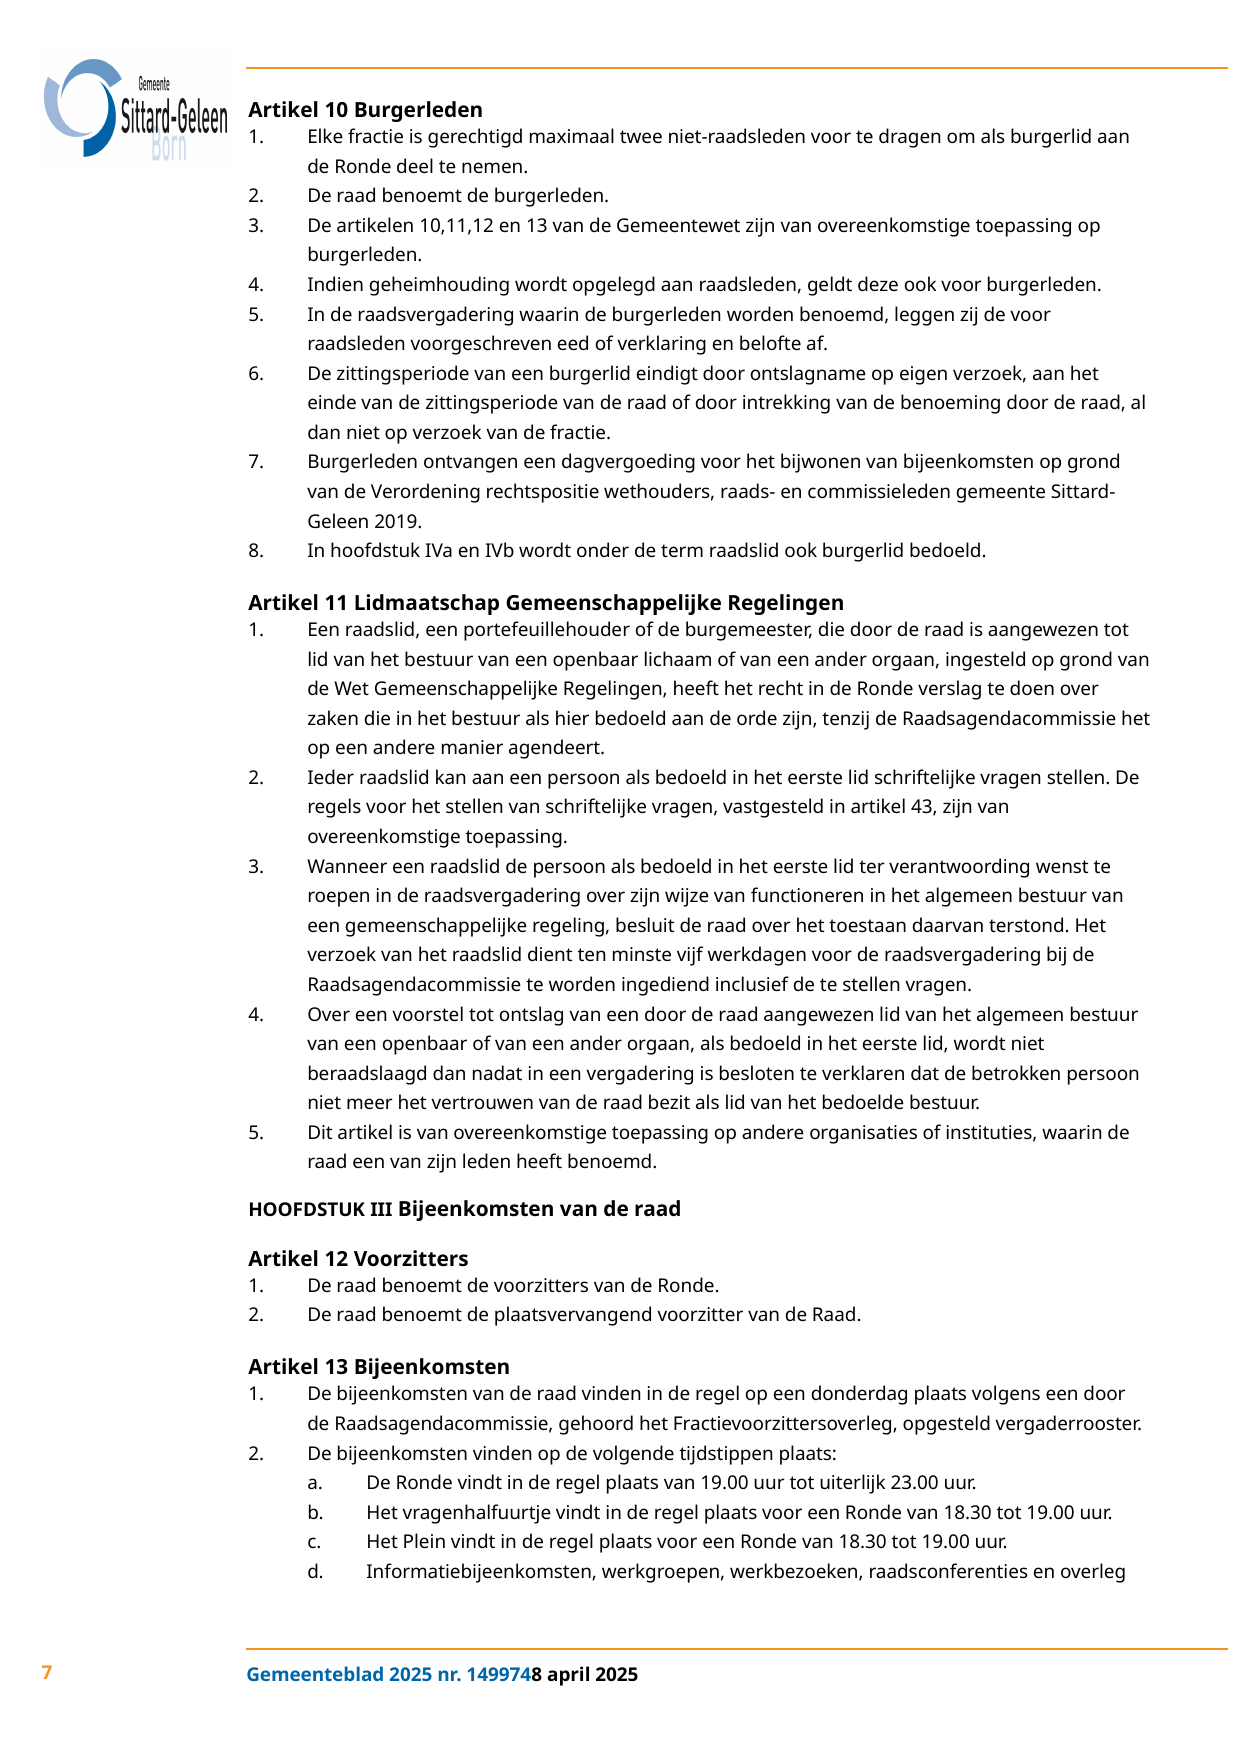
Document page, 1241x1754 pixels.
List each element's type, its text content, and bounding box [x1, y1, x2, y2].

list Elke fractie is gerechtigd maximaal twee niet-raadsleden voor te dragen om als burgerlid aan de Ronde deel te nemen. [248, 123, 1152, 178]
list De bijeenkomsten van de raad vinden in de regel op een donderdag plaats volgens een door de Raadsagendacommissie, gehoord het Fractievoorzittersoverleg, opgesteld vergaderrooster. [248, 1381, 1152, 1436]
text Artikel 11 Lidmaatschap Gemeenschappelijke Regelingen [248, 588, 1152, 616]
list De raad benoemt de plaatsvervangend voorzitter van de Raad. [248, 1302, 1152, 1327]
list Burgerleden ontvangen een dagvergoeding voor het bijwonen van bijeenkomsten op grond van de Verordening rechtspositie wethouders, raads- en commissieleden gemeente Sittard-Geleen 2019. [248, 449, 1152, 533]
list Het Plein vindt in de regel plaats voor een Ronde van 18.30 tot 19.00 uur. [307, 1528, 1152, 1554]
list Dit artikel is van overeenkomstige toepassing op andere organisaties of instituties, waarin de raad een van zijn leden heeft benoemd. [248, 1119, 1152, 1174]
list De Ronde vindt in de regel plaats van 19.00 uur tot uiterlijk 23.00 uur. [307, 1469, 1152, 1495]
list Over een voorstel tot ontslag van een door de raad aangewezen lid van het algemeen bestuur van een openbaar of van een ander orgaan, als bedoeld in het eerste lid, wordt niet beraadslaagd dan nadat in een vergadering is besloten te verklaren dat de betrokken persoon niet meer het vertrouwen van de raad bezit als lid van het bedoelde bestuur. [248, 1001, 1152, 1115]
text Artikel 10 Burgerleden [248, 95, 1152, 123]
list Informatiebijeenkomsten, werkgroepen, werkbezoeken, raadsconferenties en overleg [307, 1558, 1152, 1584]
list De bijeenkomsten vinden op de volgende tijdstippen plaats: [248, 1440, 1152, 1465]
list De raad benoemt de burgerleden. [248, 182, 1152, 208]
list De zittingsperiode van een burgerlid eindigt door ontslagname op eigen verzoek, aan het einde van de zittingsperiode van de raad of door intrekking van de benoeming door de raad, al dan niet op verzoek van de fractie. [248, 360, 1152, 445]
text HOOFDSTUK III Bijeenkomsten van de raad [248, 1194, 1152, 1223]
text Artikel 13 Bijeenkomsten [248, 1352, 1152, 1381]
list Een raadslid, een portefeuillehouder of de burgemeester, die door de raad is aangewezen tot lid van het bestuur van een openbaar lichaam of van een ander orgaan, ingesteld op grond van de Wet Gemeenschappelijke Regelingen, heeft het recht in de Ronde verslag te doen over zaken die in het bestuur als hier bedoeld aan de orde zijn, tenzij de Raadsagendacommissie het op een andere manier agendeert. [248, 616, 1152, 760]
text Artikel 12 Voorzitters [248, 1244, 1152, 1272]
list De artikelen 10,11,12 en 13 van de Gemeentewet zijn van overeenkomstige toepassing op burgerleden. [248, 212, 1152, 267]
list Indien geheimhouding wordt opgelegd aan raadsleden, geldt deze ook voor burgerleden. [248, 271, 1152, 297]
list Wanneer een raadslid de persoon als bedoeld in het eerste lid ter verantwoording wenst te roepen in de raadsvergadering over zijn wijze van functioneren in het algemeen bestuur van een gemeenschappelijke regeling, besluit de raad over het toestaan daarvan terstond. Het verzoek van het raadslid dient ten minste vijf werkdagen voor de raadsvergadering bij de Raadsagendacommissie te worden ingediend inclusief de te stellen vragen. [248, 853, 1152, 997]
list In de raadsvergadering waarin de burgerleden worden benoemd, leggen zij de voor raadsleden voorgeschreven eed of verklaring en belofte af. [248, 301, 1152, 356]
list De raad benoemt de voorzitters van de Ronde. [248, 1272, 1152, 1298]
picture [41, 47, 231, 172]
list In hoofdstuk IVa en IVb wordt onder de term raadslid ook burgerlid bedoeld. [248, 537, 1152, 563]
list Ieder raadslid kan aan een persoon als bedoeld in het eerste lid schriftelijke vragen stellen. De regels voor het stellen van schriftelijke vragen, vastgesteld in artikel 43, zijn van overeenkomstige toepassing. [248, 764, 1152, 849]
list Het vragenhalfuurtje vindt in de regel plaats voor een Ronde van 18.30 tot 19.00 uur. [307, 1499, 1152, 1524]
